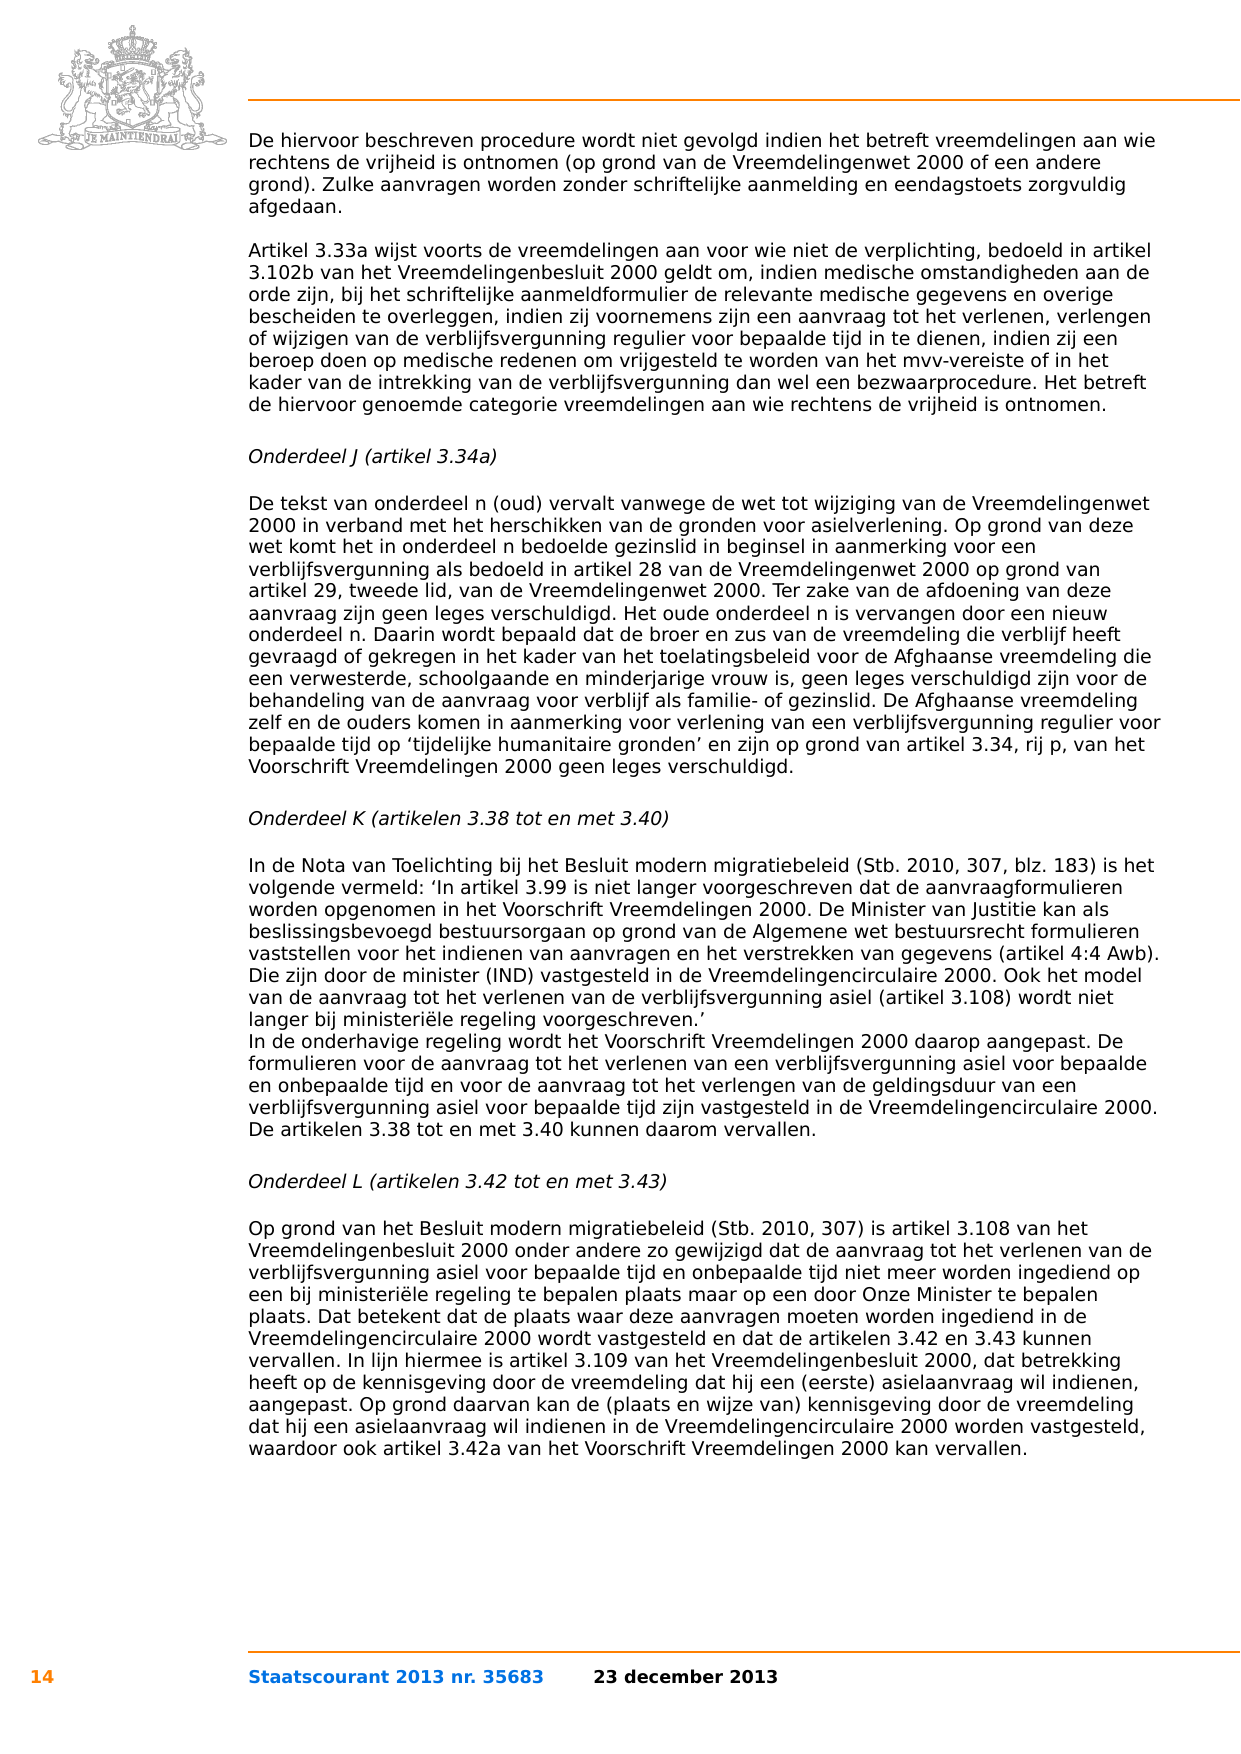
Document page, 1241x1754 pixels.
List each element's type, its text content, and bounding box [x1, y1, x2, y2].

text De hiervoor beschreven procedure wordt niet gevolgd indien het betreft vreemdelingen aan wie rechtens de vrijheid is ontnomen (op grond van de Vreemdelingenwet 2000 of een andere grond). Zulke aanvragen worden zonder schriftelijke aanmelding en eendagstoets zorgvuldig afgedaan. [248, 130, 1163, 218]
subtitle Onderdeel L (artikelen 3.42 tot en met 3.43) [248, 1171, 1163, 1193]
text In de onderhavige regeling wordt het Voorschrift Vreemdelingen 2000 daarop aangepast. De formulieren voor de aanvraag tot het verlenen van een verblijfsvergunning asiel voor bepaalde en onbepaalde tijd en voor de aanvraag tot het verlengen van de geldingsduur van een verblijfsvergunning asiel voor bepaalde tijd zijn vastgesteld in de Vreemdelingencirculaire 2000. De artikelen 3.38 tot en met 3.40 kunnen daarom vervallen. [248, 1031, 1163, 1141]
picture [38, 25, 227, 150]
text Op grond van het Besluit modern migratiebeleid (Stb. 2010, 307) is artikel 3.108 van het Vreemdelingenbesluit 2000 onder andere zo gewijzigd dat de aanvraag tot het verlenen van de verblijfsvergunning asiel voor bepaalde tijd en onbepaalde tijd niet meer worden ingediend op een bij ministeriële regeling te bepalen plaats maar op een door Onze Minister te bepalen plaats. Dat betekent dat de plaats waar deze aanvragen moeten worden ingediend in de Vreemdelingencirculaire 2000 wordt vastgesteld en dat de artikelen 3.42 en 3.43 kunnen vervallen. In lijn hiermee is artikel 3.109 van het Vreemdelingenbesluit 2000, dat betrekking heeft op de kennisgeving door de vreemdeling dat hij een (eerste) asielaanvraag wil indienen, aangepast. Op grond daarvan kan de (plaats en wijze van) kennisgeving door de vreemdeling dat hij een asielaanvraag wil indienen in de Vreemdelingencirculaire 2000 worden vastgesteld, waardoor ook artikel 3.42a van het Voorschrift Vreemdelingen 2000 kan vervallen. [248, 1218, 1163, 1460]
subtitle Onderdeel K (artikelen 3.38 tot en met 3.40) [248, 808, 1163, 830]
text In de Nota van Toelichting bij het Besluit modern migratiebeleid (Stb. 2010, 307, blz. 183) is het volgende vermeld: ‘In artikel 3.99 is niet langer voorgeschreven dat de aanvraagformulieren worden opgenomen in het Voorschrift Vreemdelingen 2000. De Minister van Justitie kan als beslissingsbevoegd bestuursorgaan op grond van de Algemene wet bestuursrecht formulieren vaststellen voor het indienen van aanvragen en het verstrekken van gegevens (artikel 4:4 Awb). Die zijn door de minister (IND) vastgesteld in de Vreemdelingencirculaire 2000. Ook het model van de aanvraag tot het verlenen van de verblijfsvergunning asiel (artikel 3.108) wordt niet langer bij ministeriële regeling voorgeschreven.’ [248, 855, 1163, 1031]
subtitle Onderdeel J (artikel 3.34a) [248, 446, 1163, 467]
text De tekst van onderdeel n (oud) vervalt vanwege de wet tot wijziging van de Vreemdelingenwet 2000 in verband met het herschikken van de gronden voor asielverlening. Op grond van deze wet komt het in onderdeel n bedoelde gezinslid in beginsel in aanmerking voor een verblijfsvergunning als bedoeld in artikel 28 van de Vreemdelingenwet 2000 op grond van artikel 29, tweede lid, van de Vreemdelingenwet 2000. Ter zake van de afdoening van deze aanvraag zijn geen leges verschuldigd. Het oude onderdeel n is vervangen door een nieuw onderdeel n. Daarin wordt bepaald dat de broer en zus van de vreemdeling die verblijf heeft gevraagd of gekregen in het kader van het toelatingsbeleid voor de Afghaanse vreemdeling die een verwesterde, schoolgaande en minderjarige vrouw is, geen leges verschuldigd zijn voor de behandeling van de aanvraag voor verblijf als familie- of gezinslid. De Afghaanse vreemdeling zelf en de ouders komen in aanmerking voor verlening van een verblijfsvergunning regulier voor bepaalde tijd op ‘tijdelijke humanitaire gronden’ en zijn op grond van artikel 3.34, rij p, van het Voorschrift Vreemdelingen 2000 geen leges verschuldigd. [248, 492, 1163, 778]
text Artikel 3.33a wijst voorts de vreemdelingen aan voor wie niet de verplichting, bedoeld in artikel 3.102b van het Vreemdelingenbesluit 2000 geldt om, indien medische omstandigheden aan de orde zijn, bij het schriftelijke aanmeldformulier de relevante medische gegevens en overige bescheiden te overleggen, indien zij voornemens zijn een aanvraag tot het verlenen, verlengen of wijzigen van de verblijfsvergunning regulier voor bepaalde tijd in te dienen, indien zij een beroep doen op medische redenen om vrijgesteld te worden van het mvv-vereiste of in het kader van de intrekking van de verblijfsvergunning dan wel een bezwaarprocedure. Het betreft de hiervoor genoemde categorie vreemdelingen aan wie rechtens de vrijheid is ontnomen. [248, 240, 1163, 416]
